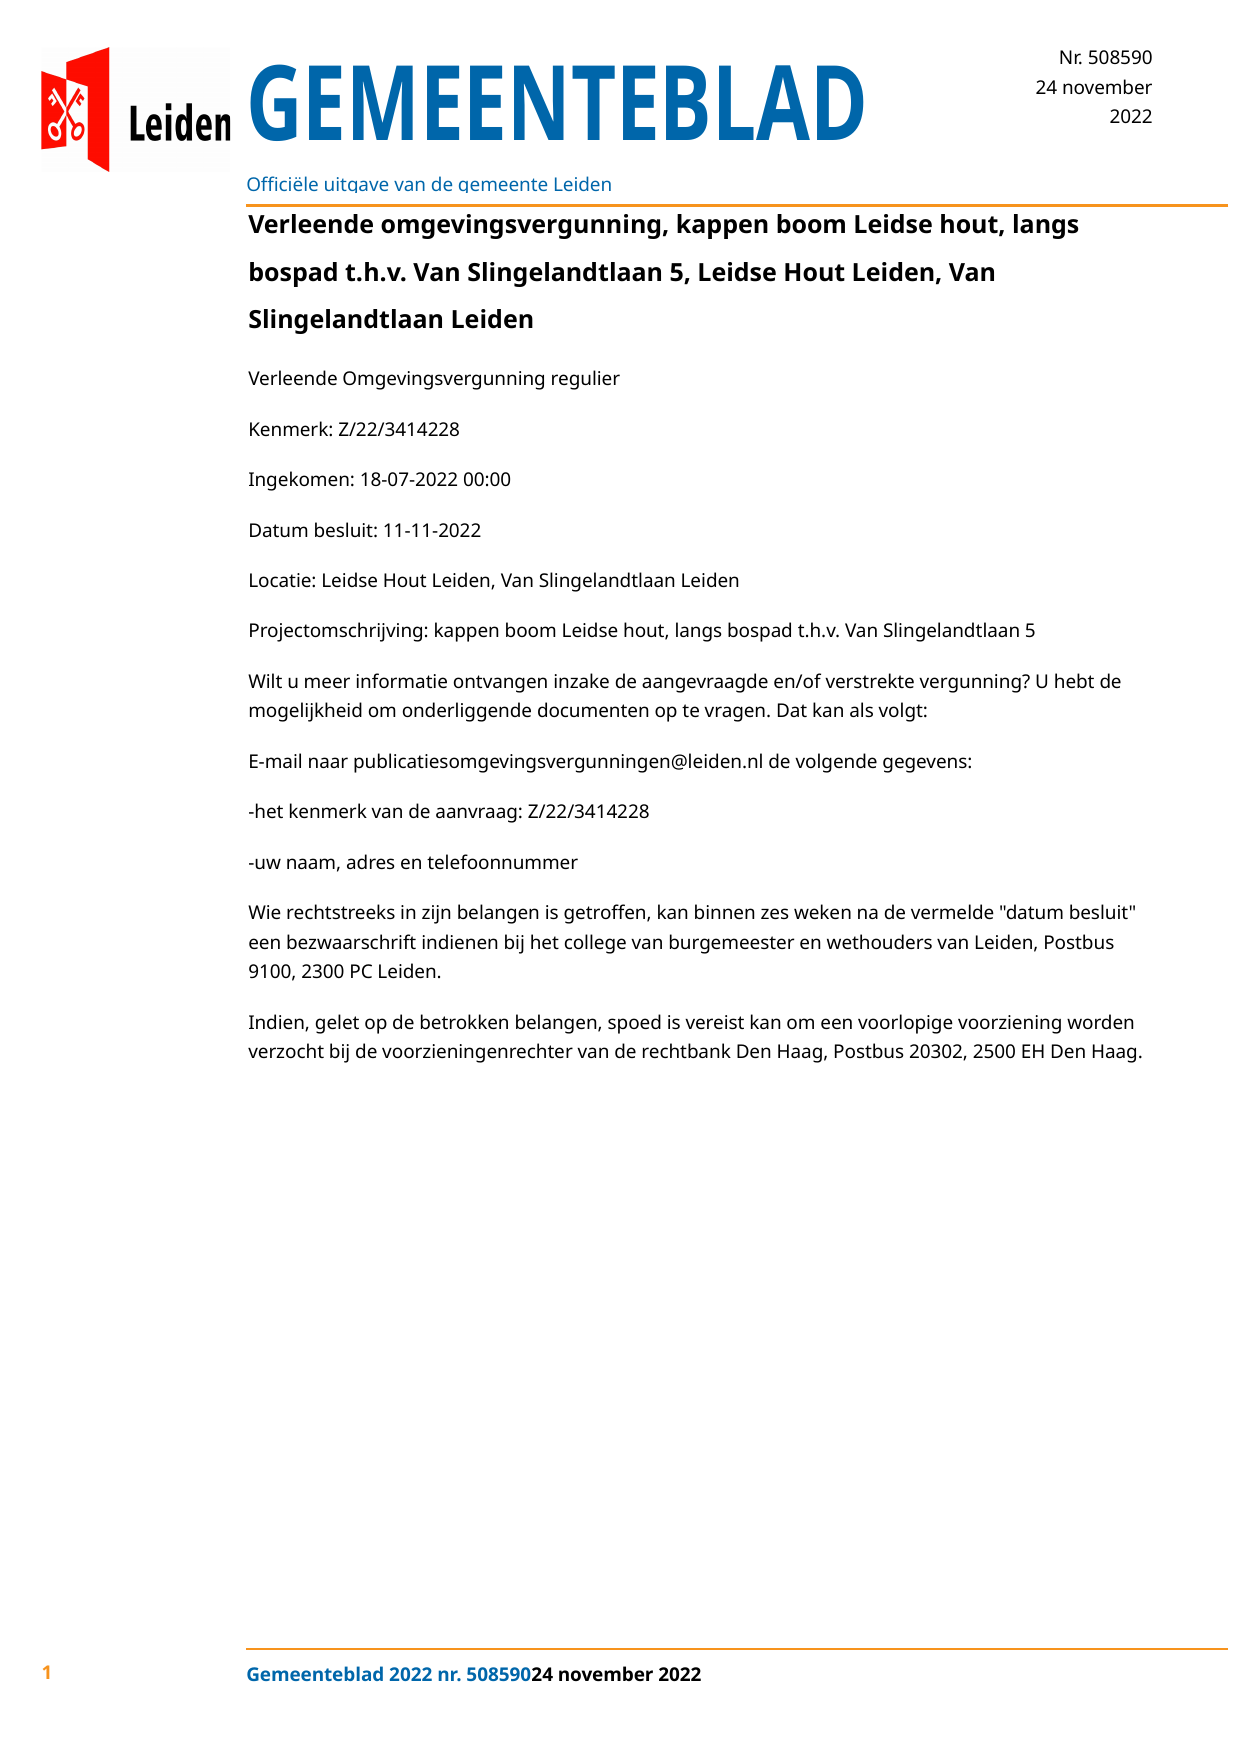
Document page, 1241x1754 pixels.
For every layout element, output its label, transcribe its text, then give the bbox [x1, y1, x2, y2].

text Kenmerk: Z/22/3414228 [248, 416, 1152, 442]
text -het kenmerk van de aanvraag: Z/22/3414228 [248, 798, 1152, 824]
text Projectomschrijving: kappen boom Leidse hout, langs bospad t.h.v. Van Slingelandtlaan 5 [248, 618, 1152, 643]
text Wilt u meer informatie ontvangen inzake de aangevraagde en/of verstrekte vergunning? U hebt de mogelijkheid om onderliggende documenten op te vragen. Dat kan als volgt: [248, 668, 1152, 723]
text Ingekomen: 18-07-2022 00:00 [248, 466, 1152, 492]
text Wie rechtstreeks in zijn belangen is getroffen, kan binnen zes weken na de vermelde "datum besluit" een bezwaarschrift indienen bij het college van burgemeester en wethouders van Leiden, Postbus 9100, 2300 PC Leiden. [248, 899, 1152, 984]
text Datum besluit: 11-11-2022 [248, 517, 1152, 542]
text Verleende Omgevingsvergunning regulier [248, 366, 1152, 391]
text Verleende omgevingsvergunning, kappen boom Leidse hout, langs bospad t.h.v. Van Slingelandtlaan 5, Leidse Hout Leiden, Van Slingelandtlaan Leiden [248, 207, 1152, 336]
text Locatie: Leidse Hout Leiden, Van Slingelandtlaan Leiden [248, 567, 1152, 593]
text E-mail naar publicatiesomgevingsvergunningen@leiden.nl de volgende gegevens: [248, 748, 1152, 774]
text -uw naam, adres en telefoonnummer [248, 849, 1152, 874]
picture [41, 47, 231, 172]
text Indien, gelet op de betrokken belangen, spoed is vereist kan om een voorlopige voorziening worden verzocht bij de voorzieningenrechter van de rechtbank Den Haag, Postbus 20302, 2500 EH Den Haag. [248, 1009, 1152, 1064]
